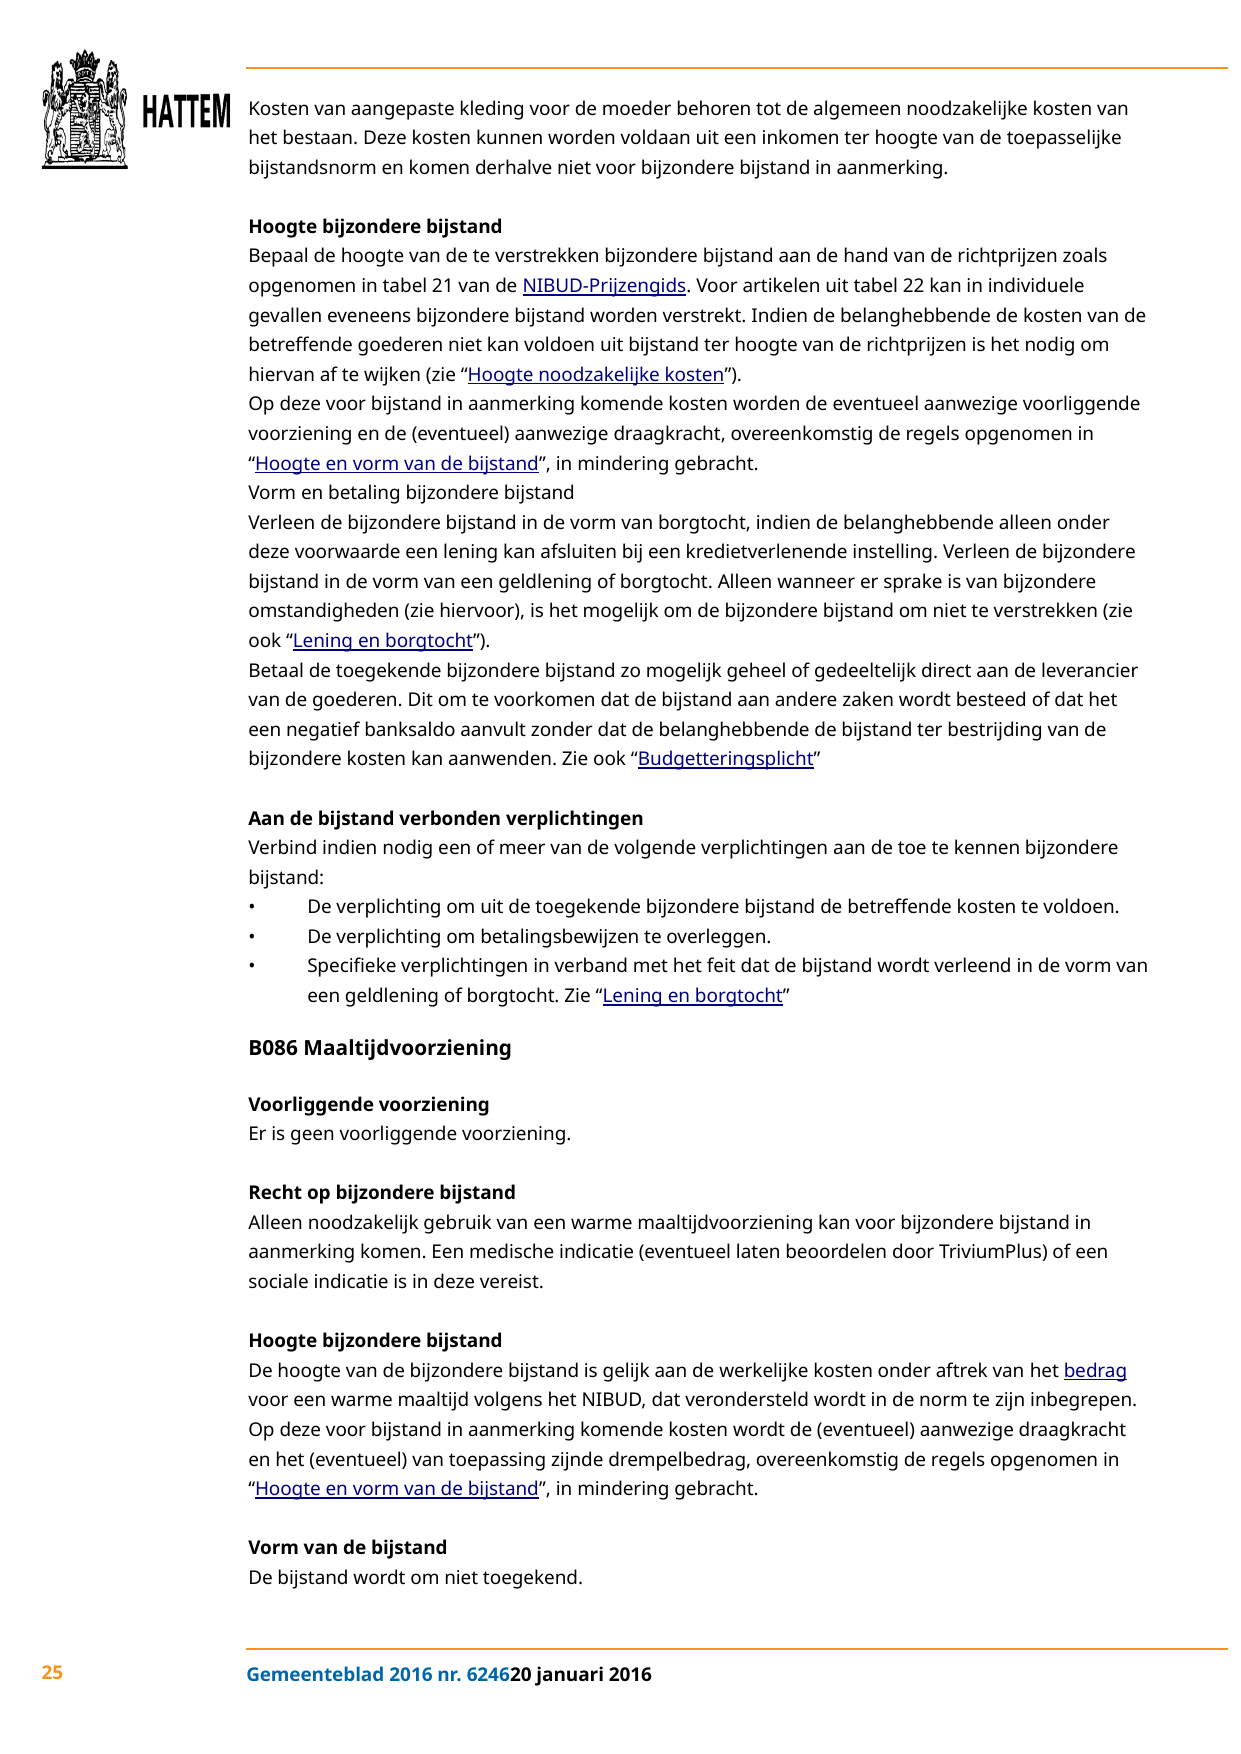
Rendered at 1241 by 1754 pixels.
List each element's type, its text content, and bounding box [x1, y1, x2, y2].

text Vorm en betaling bijzondere bijstand [248, 479, 1152, 505]
list De verplichting om betalingsbewijzen te overleggen. [248, 923, 1152, 949]
list De verplichting om uit de toegekende bijzondere bijstand de betreffende kosten te voldoen. [248, 893, 1152, 919]
list Specifieke verplichtingen in verband met het feit dat de bijstand wordt verleend in de vorm van een geldlening of borgtocht. Zie “Lening en borgtocht” [248, 953, 1152, 1008]
text Verleen de bijzondere bijstand in de vorm van borgtocht, indien de belanghebbende alleen onder deze voorwaarde een lening kan afsluiten bij een kredietverlenende instelling. Verleen de bijzondere bijstand in de vorm van een geldlening of borgtocht. Alleen wanneer er sprake is van bijzondere omstandigheden (zie hiervoor), is het mogelijk om de bijzondere bijstand om niet te verstrekken (zie ook “Lening en borgtocht”). [248, 509, 1152, 653]
text Bepaal de hoogte van de te verstrekken bijzondere bijstand aan de hand van de richtprijzen zoals opgenomen in tabel 21 van de NIBUD-Prijzengids. Voor artikelen uit tabel 22 kan in individuele gevallen eveneens bijzondere bijstand worden verstrekt. Indien de belanghebbende de kosten van de betreffende goederen niet kan voldoen uit bijstand ter hoogte van de richtprijzen is het nodig om hiervan af te wijken (zie “Hoogte noodzakelijke kosten”). [248, 243, 1152, 387]
text Op deze voor bijstand in aanmerking komende kosten wordt de (eventueel) aanwezige draagkracht en het (eventueel) van toepassing zijnde drempelbedrag, overeenkomstig de regels opgenomen in “Hoogte en vorm van de bijstand”, in mindering gebracht. [248, 1416, 1152, 1501]
text Kosten van aangepaste kleding voor de moeder behoren tot de algemeen noodzakelijke kosten van het bestaan. Deze kosten kunnen worden voldaan uit een inkomen ter hoogte van de toepasselijke bijstandsnorm en komen derhalve niet voor bijzondere bijstand in aanmerking. [248, 95, 1152, 180]
text Vorm van de bijstand [248, 1534, 1152, 1560]
text Aan de bijstand verbonden verplichtingen [248, 805, 1152, 831]
text Alleen noodzakelijk gebruik van een warme maaltijdvoorziening kan voor bijzondere bijstand in aanmerking komen. Een medische indicatie (eventueel laten beoordelen door TriviumPlus) of een sociale indicatie is in deze vereist. [248, 1209, 1152, 1294]
picture [41, 47, 231, 172]
text Hoogte bijzondere bijstand [248, 213, 1152, 239]
text Betaal de toegekende bijzondere bijstand zo mogelijk geheel of gedeeltelijk direct aan de leverancier van de goederen. Dit om te voorkomen dat de bijstand aan andere zaken wordt besteed of dat het een negatief banksaldo aanvult zonder dat de belanghebbende de bijstand ter bestrijding van de bijzondere kosten kan aanwenden. Zie ook “Budgetteringsplicht” [248, 657, 1152, 771]
text Voorliggende voorziening [248, 1091, 1152, 1116]
text Hoogte bijzondere bijstand [248, 1327, 1152, 1353]
text Verbind indien nodig een of meer van de volgende verplichtingen aan de toe te kennen bijzondere bijstand: [248, 834, 1152, 890]
text Er is geen voorliggende voorziening. [248, 1120, 1152, 1146]
text Recht op bijzondere bijstand [248, 1179, 1152, 1205]
text B086 Maaltijdvoorziening [248, 1033, 1152, 1061]
text De bijstand wordt om niet toegekend. [248, 1564, 1152, 1590]
text Op deze voor bijstand in aanmerking komende kosten worden de eventueel aanwezige voorliggende voorziening en de (eventueel) aanwezige draagkracht, overeenkomstig de regels opgenomen in “Hoogte en vorm van de bijstand”, in mindering gebracht. [248, 391, 1152, 476]
text De hoogte van de bijzondere bijstand is gelijk aan de werkelijke kosten onder aftrek van het bedrag voor een warme maaltijd volgens het NIBUD, dat verondersteld wordt in de norm te zijn inbegrepen. [248, 1357, 1152, 1412]
